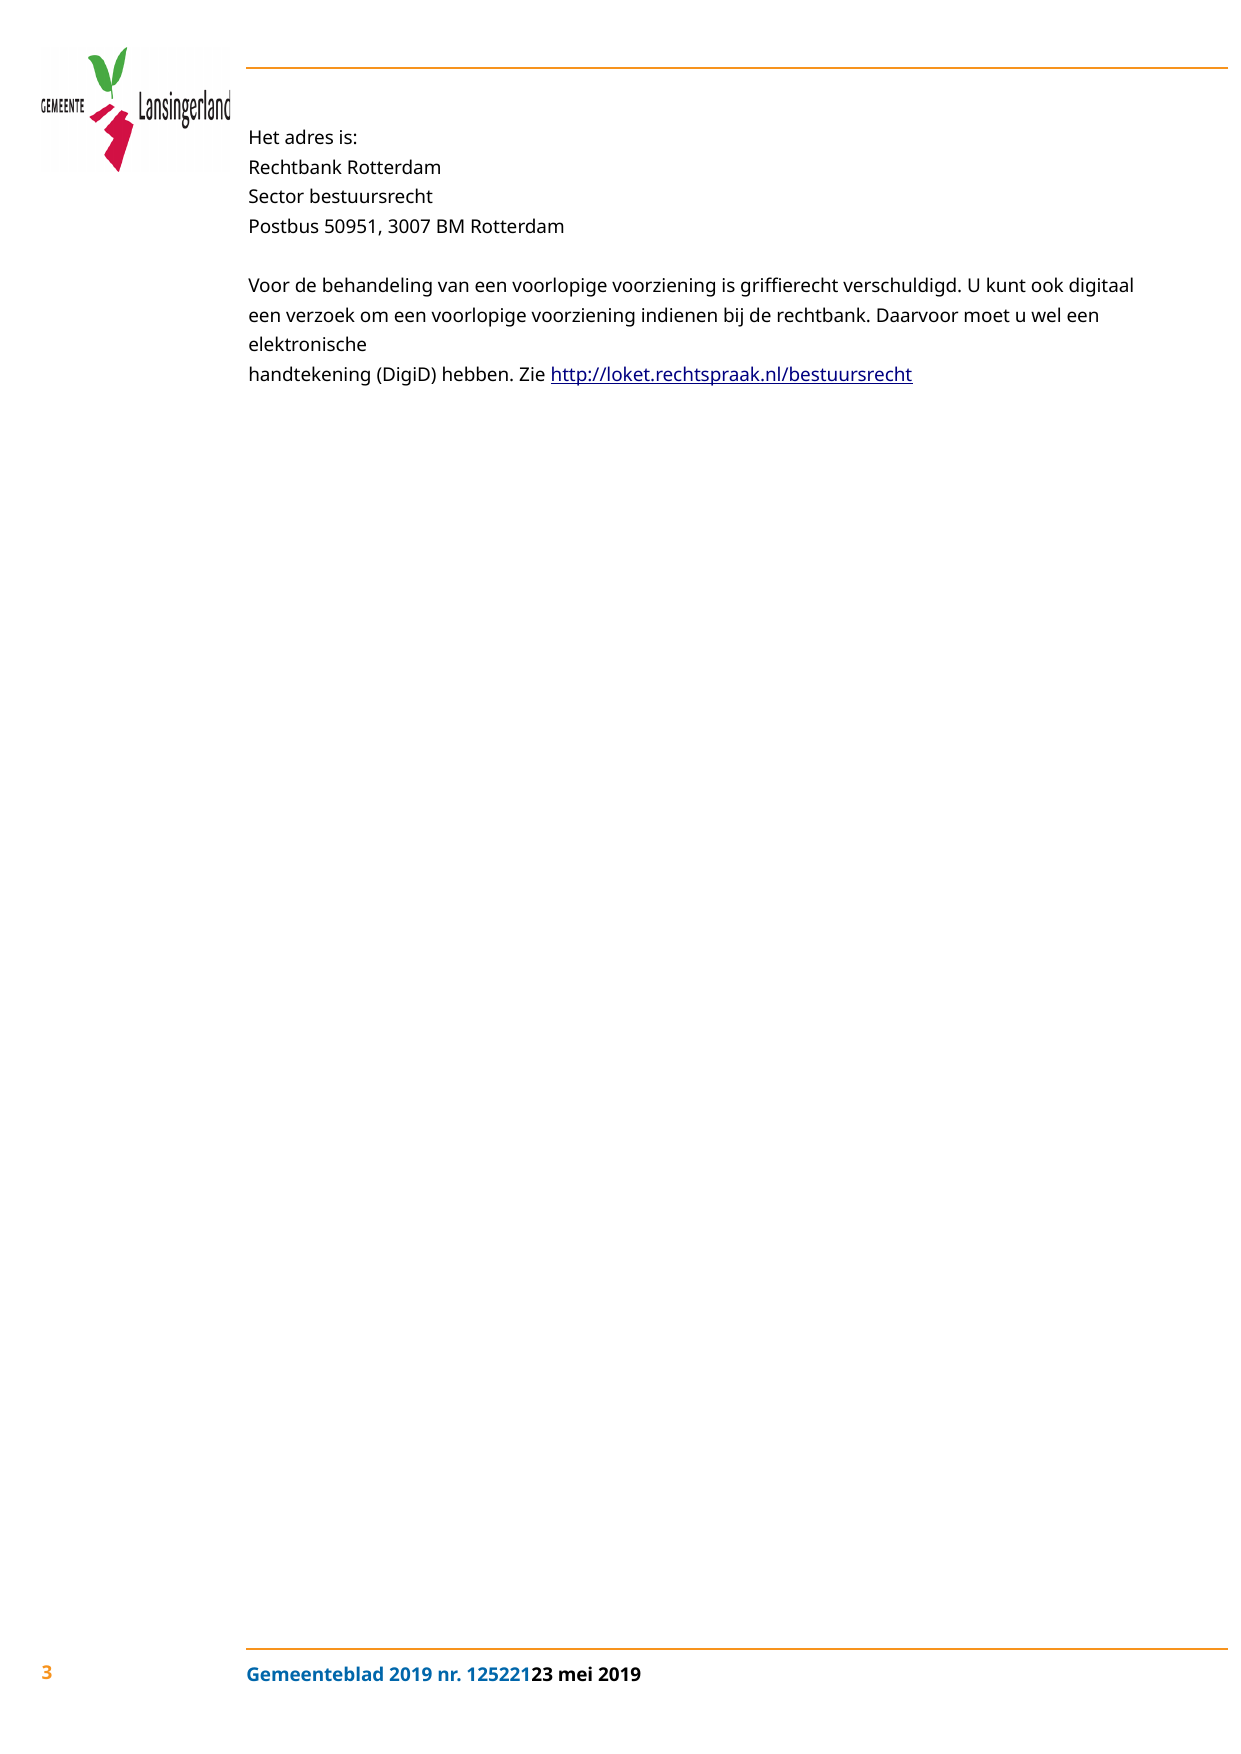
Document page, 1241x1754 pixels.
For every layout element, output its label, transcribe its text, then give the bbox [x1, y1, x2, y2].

text Sector bestuursrecht [248, 183, 1152, 209]
text Het adres is: [248, 124, 1152, 150]
text Rechtbank Rotterdam [248, 154, 1152, 180]
text handtekening (DigiD) hebben. Zie http://loket.rechtspraak.nl/bestuursrecht [248, 361, 1152, 387]
text Postbus 50951, 3007 BM Rotterdam [248, 213, 1152, 239]
text Voor de behandeling van een voorlopige voorziening is griffierecht verschuldigd. U kunt ook digitaal een verzoek om een voorlopige voorziening indienen bij de rechtbank. Daarvoor moet u wel een elektronische [248, 272, 1152, 357]
picture [41, 47, 231, 172]
